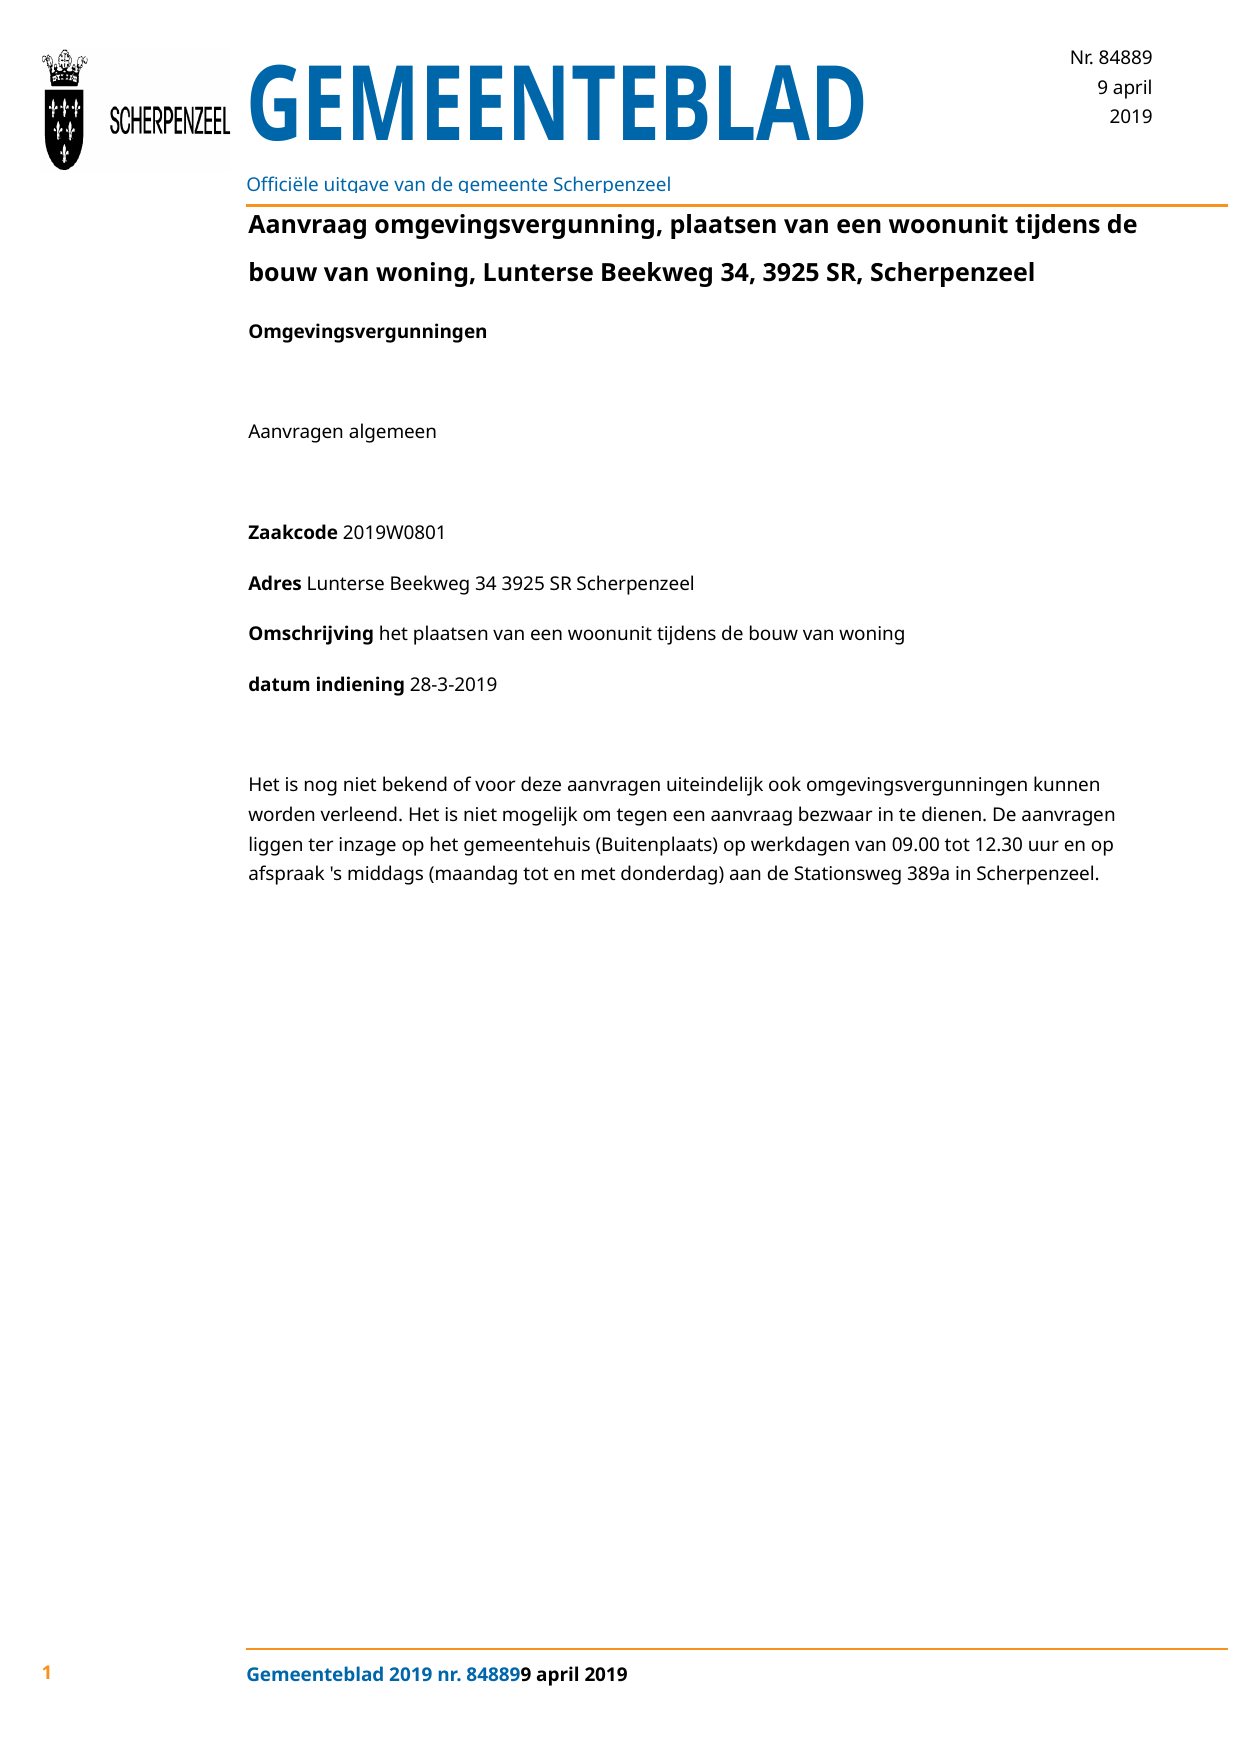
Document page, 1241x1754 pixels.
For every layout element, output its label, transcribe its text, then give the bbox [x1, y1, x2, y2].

text Aanvragen algemeen [248, 419, 1152, 444]
text Omgevingsvergunningen [248, 318, 1152, 344]
text Het is nog niet bekend of voor deze aanvragen uiteindelijk ook omgevingsvergunningen kunnen worden verleend. Het is niet mogelijk om tegen een aanvraag bezwaar in te dienen. De aanvragen liggen ter inzage op het gemeentehuis (Buitenplaats) op werkdagen van 09.00 tot 12.30 uur en op afspraak 's middags (maandag tot en met donderdag) aan de Stationsweg 389a in Scherpenzeel. [248, 772, 1152, 886]
text Zaakcode 2019W0801 [248, 519, 1152, 545]
text Aanvraag omgevingsvergunning, plaatsen van een woonunit tijdens de bouw van woning, Lunterse Beekweg 34, 3925 SR, Scherpenzeel [248, 207, 1152, 288]
picture [41, 47, 231, 172]
text Adres Lunterse Beekweg 34 3925 SR Scherpenzeel [248, 570, 1152, 596]
text datum indiening 28-3-2019 [248, 671, 1152, 697]
text Omschrijving het plaatsen van een woonunit tijdens de bouw van woning [248, 620, 1152, 646]
